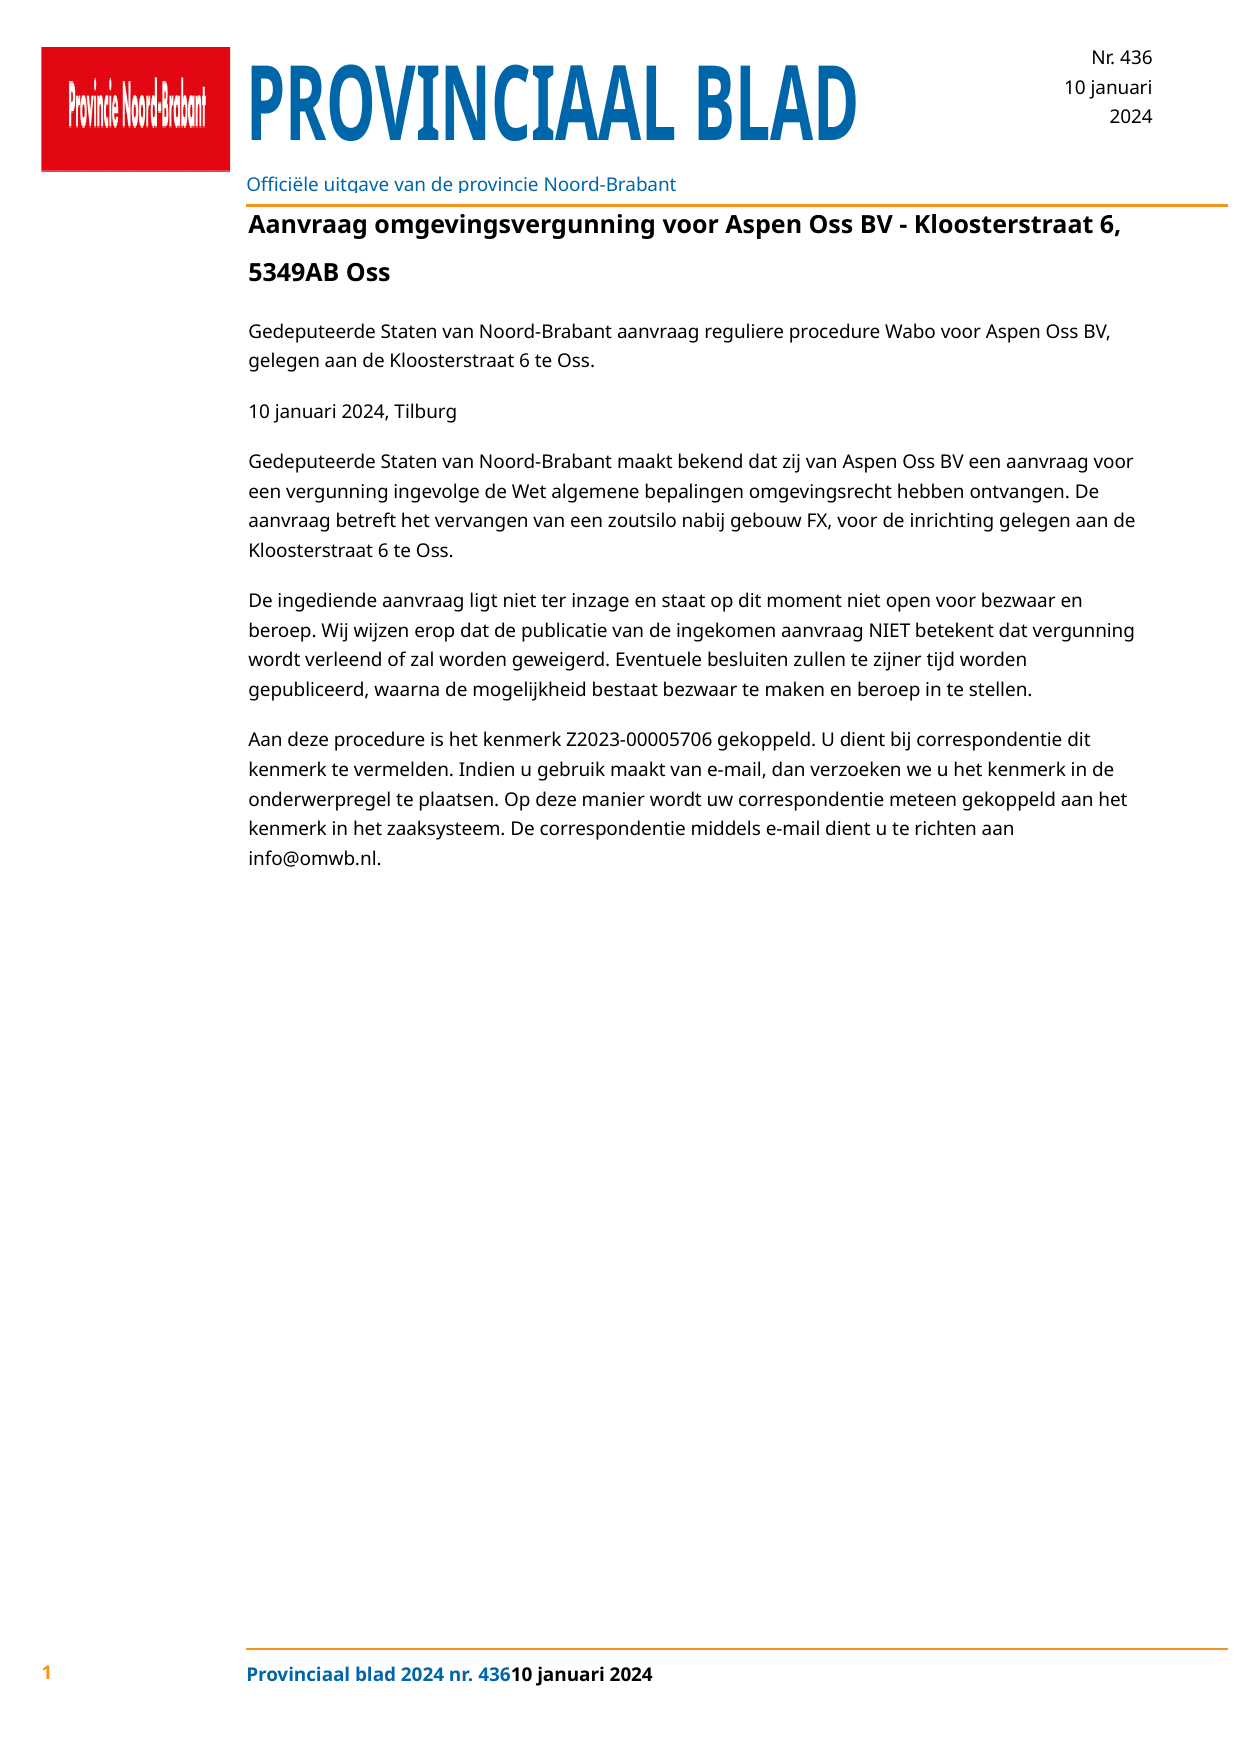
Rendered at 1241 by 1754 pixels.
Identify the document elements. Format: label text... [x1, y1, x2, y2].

text Aanvraag omgevingsvergunning voor Aspen Oss BV - Kloosterstraat 6, 5349AB Oss [248, 207, 1152, 288]
picture [41, 47, 231, 172]
text Gedeputeerde Staten van Noord-Brabant maakt bekend dat zij van Aspen Oss BV een aanvraag voor een vergunning ingevolge de Wet algemene bepalingen omgevingsrecht hebben ontvangen. De aanvraag betreft het vervangen van een zoutsilo nabij gebouw FX, voor de inrichting gelegen aan de Kloosterstraat 6 te Oss. [248, 448, 1152, 563]
text Aan deze procedure is het kenmerk Z2023-00005706 gekoppeld. U dient bij correspondentie dit kenmerk te vermelden. Indien u gebruik maakt van e-mail, dan verzoeken we u het kenmerk in de onderwerpregel te plaatsen. Op deze manier wordt uw correspondentie meteen gekoppeld aan het kenmerk in het zaaksysteem. De correspondentie middels e-mail dient u te richten aan info@omwb.nl. [248, 727, 1152, 871]
text De ingediende aanvraag ligt niet ter inzage en staat op dit moment niet open voor bezwaar en beroep. Wij wijzen erop dat de publicatie van de ingekomen aanvraag NIET betekent dat vergunning wordt verleend of zal worden geweigerd. Eventuele besluiten zullen te zijner tijd worden gepubliceerd, waarna de mogelijkheid bestaat bezwaar te maken en beroep in te stellen. [248, 587, 1152, 702]
text Gedeputeerde Staten van Noord-Brabant aanvraag reguliere procedure Wabo voor Aspen Oss BV, gelegen aan de Kloosterstraat 6 te Oss. [248, 318, 1152, 373]
text 10 januari 2024, Tilburg [248, 398, 1152, 424]
